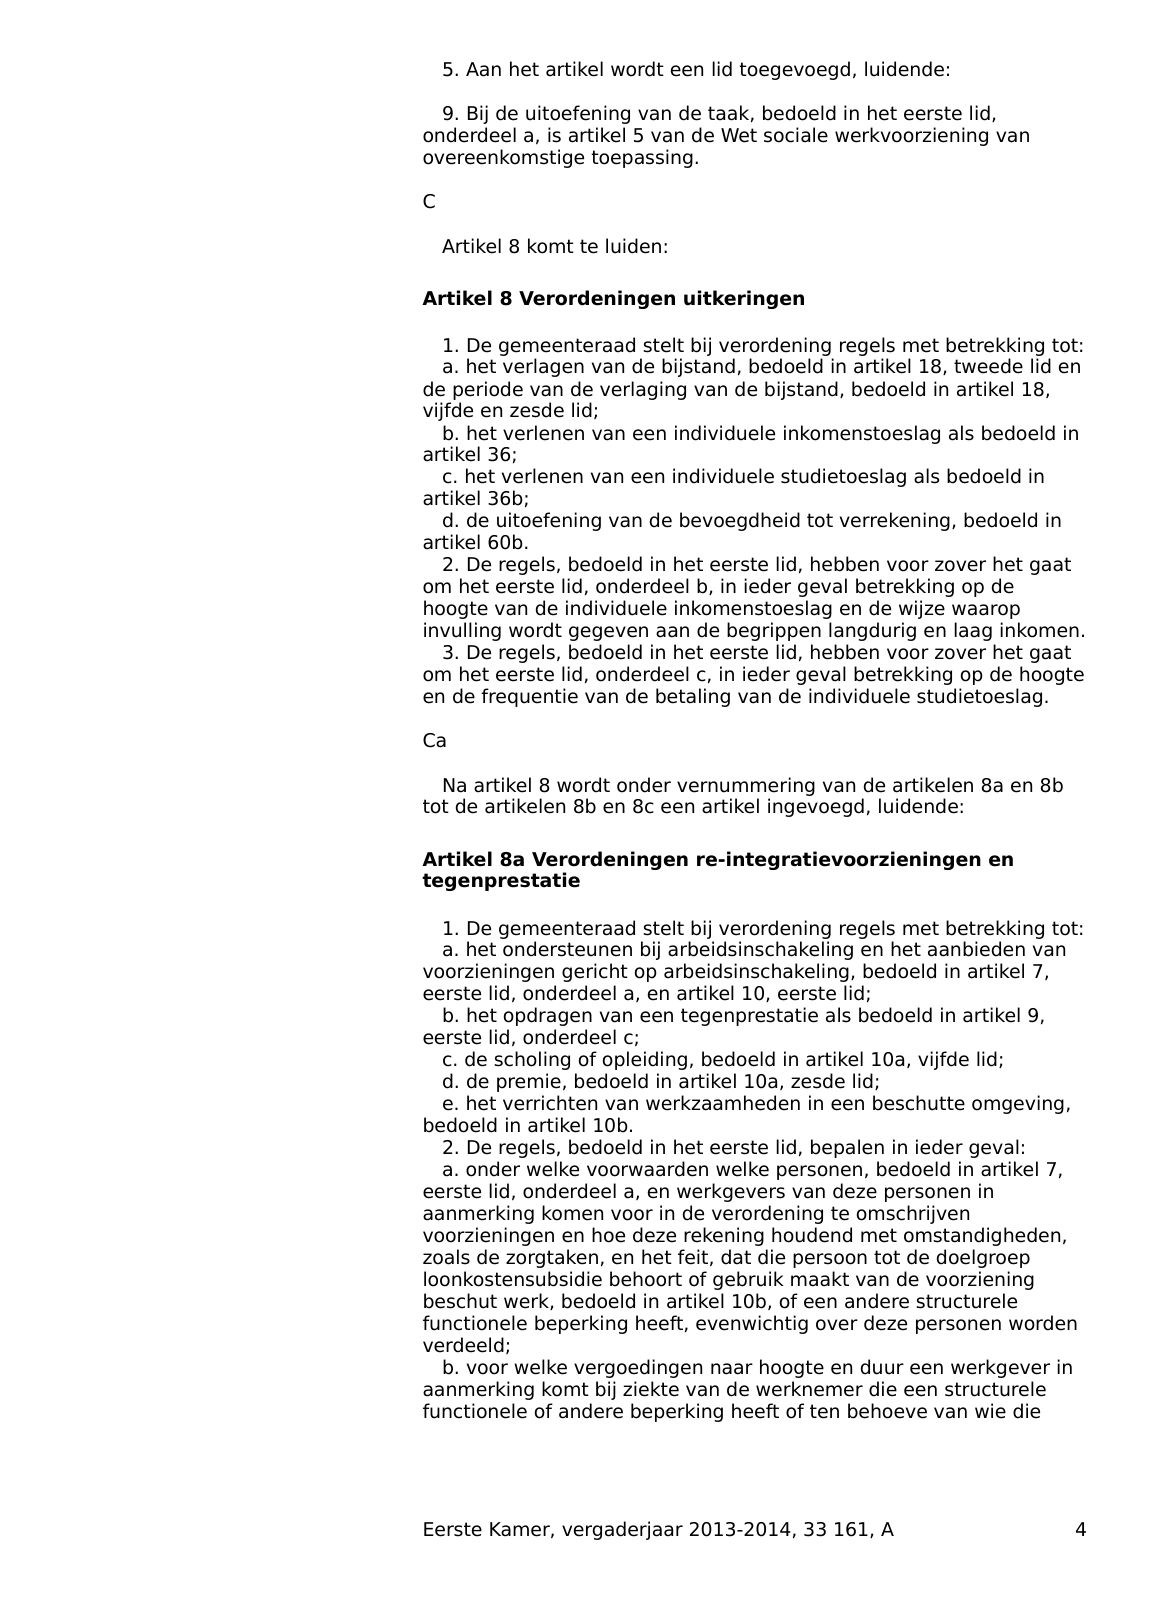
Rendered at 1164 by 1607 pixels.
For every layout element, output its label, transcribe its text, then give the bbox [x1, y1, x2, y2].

subtitle Artikel 8 Verordeningen uitkeringen [422, 287, 1087, 309]
text a. onder welke voorwaarden welke personen, bedoeld in artikel 7, eerste lid, onderdeel a, en werkgevers van deze personen in aanmerking komen voor in de verordening te omschrijven voorzieningen en hoe deze rekening houdend met omstandigheden, zoals de zorgtaken, en het feit, dat die persoon tot de doelgroep loonkostensubsidie behoort of gebruik maakt van de voorziening beschut werk, bedoeld in artikel 10b, of een andere structurele functionele beperking heeft, evenwichtig over deze personen worden verdeeld; [422, 1159, 1087, 1357]
text 3. De regels, bedoeld in het eerste lid, hebben voor zover het gaat om het eerste lid, onderdeel c, in ieder geval betrekking op de hoogte en de frequentie van de betaling van de individuele studietoeslag. [422, 642, 1087, 708]
text b. voor welke vergoedingen naar hoogte en duur een werkgever in aanmerking komt bij ziekte van de werknemer die een structurele functionele of andere beperking heeft of ten behoeve van wie die [422, 1357, 1087, 1423]
text e. het verrichten van werkzaamheden in een beschutte omgeving, bedoeld in artikel 10b. [422, 1093, 1087, 1137]
text Artikel 8 komt te luiden: [422, 236, 1087, 257]
text Ca [422, 730, 1087, 752]
text a. het ondersteunen bij arbeidsinschakeling en het aanbieden van voorzieningen gericht op arbeidsinschakeling, bedoeld in artikel 7, eerste lid, onderdeel a, en artikel 10, eerste lid; [422, 939, 1087, 1005]
text C [422, 191, 1087, 213]
text a. het verlagen van de bijstand, bedoeld in artikel 18, tweede lid en de periode van de verlaging van de bijstand, bedoeld in artikel 18, vijfde en zesde lid; [422, 356, 1087, 422]
text d. de uitoefening van de bevoegdheid tot verrekening, bedoeld in artikel 60b. [422, 510, 1087, 554]
text b. het opdragen van een tegenprestatie als bedoeld in artikel 9, eerste lid, onderdeel c; [422, 1005, 1087, 1049]
subtitle Artikel 8a Verordeningen re-integratievoorzieningen en tegenprestatie [422, 848, 1087, 892]
text c. het verlenen van een individuele studietoeslag als bedoeld in artikel 36b; [422, 466, 1087, 510]
text c. de scholing of opleiding, bedoeld in artikel 10a, vijfde lid; [422, 1049, 1087, 1071]
text 2. De regels, bedoeld in het eerste lid, bepalen in ieder geval: [422, 1137, 1087, 1159]
text 1. De gemeenteraad stelt bij verordening regels met betrekking tot: [422, 917, 1087, 939]
text b. het verlenen van een individuele inkomenstoeslag als bedoeld in artikel 36; [422, 422, 1087, 466]
text 9. Bij de uitoefening van de taak, bedoeld in het eerste lid, onderdeel a, is artikel 5 van de Wet sociale werkvoorziening van overeenkomstige toepassing. [422, 103, 1087, 169]
text d. de premie, bedoeld in artikel 10a, zesde lid; [422, 1071, 1087, 1093]
text Na artikel 8 wordt onder vernummering van de artikelen 8a en 8b tot de artikelen 8b en 8c een artikel ingevoegd, luidende: [422, 774, 1087, 818]
text 1. De gemeenteraad stelt bij verordening regels met betrekking tot: [422, 334, 1087, 356]
text 5. Aan het artikel wordt een lid toegevoegd, luidende: [422, 59, 1087, 81]
text 2. De regels, bedoeld in het eerste lid, hebben voor zover het gaat om het eerste lid, onderdeel b, in ieder geval betrekking op de hoogte van de individuele inkomenstoeslag en de wijze waarop invulling wordt gegeven aan de begrippen langdurig en laag inkomen. [422, 554, 1087, 642]
